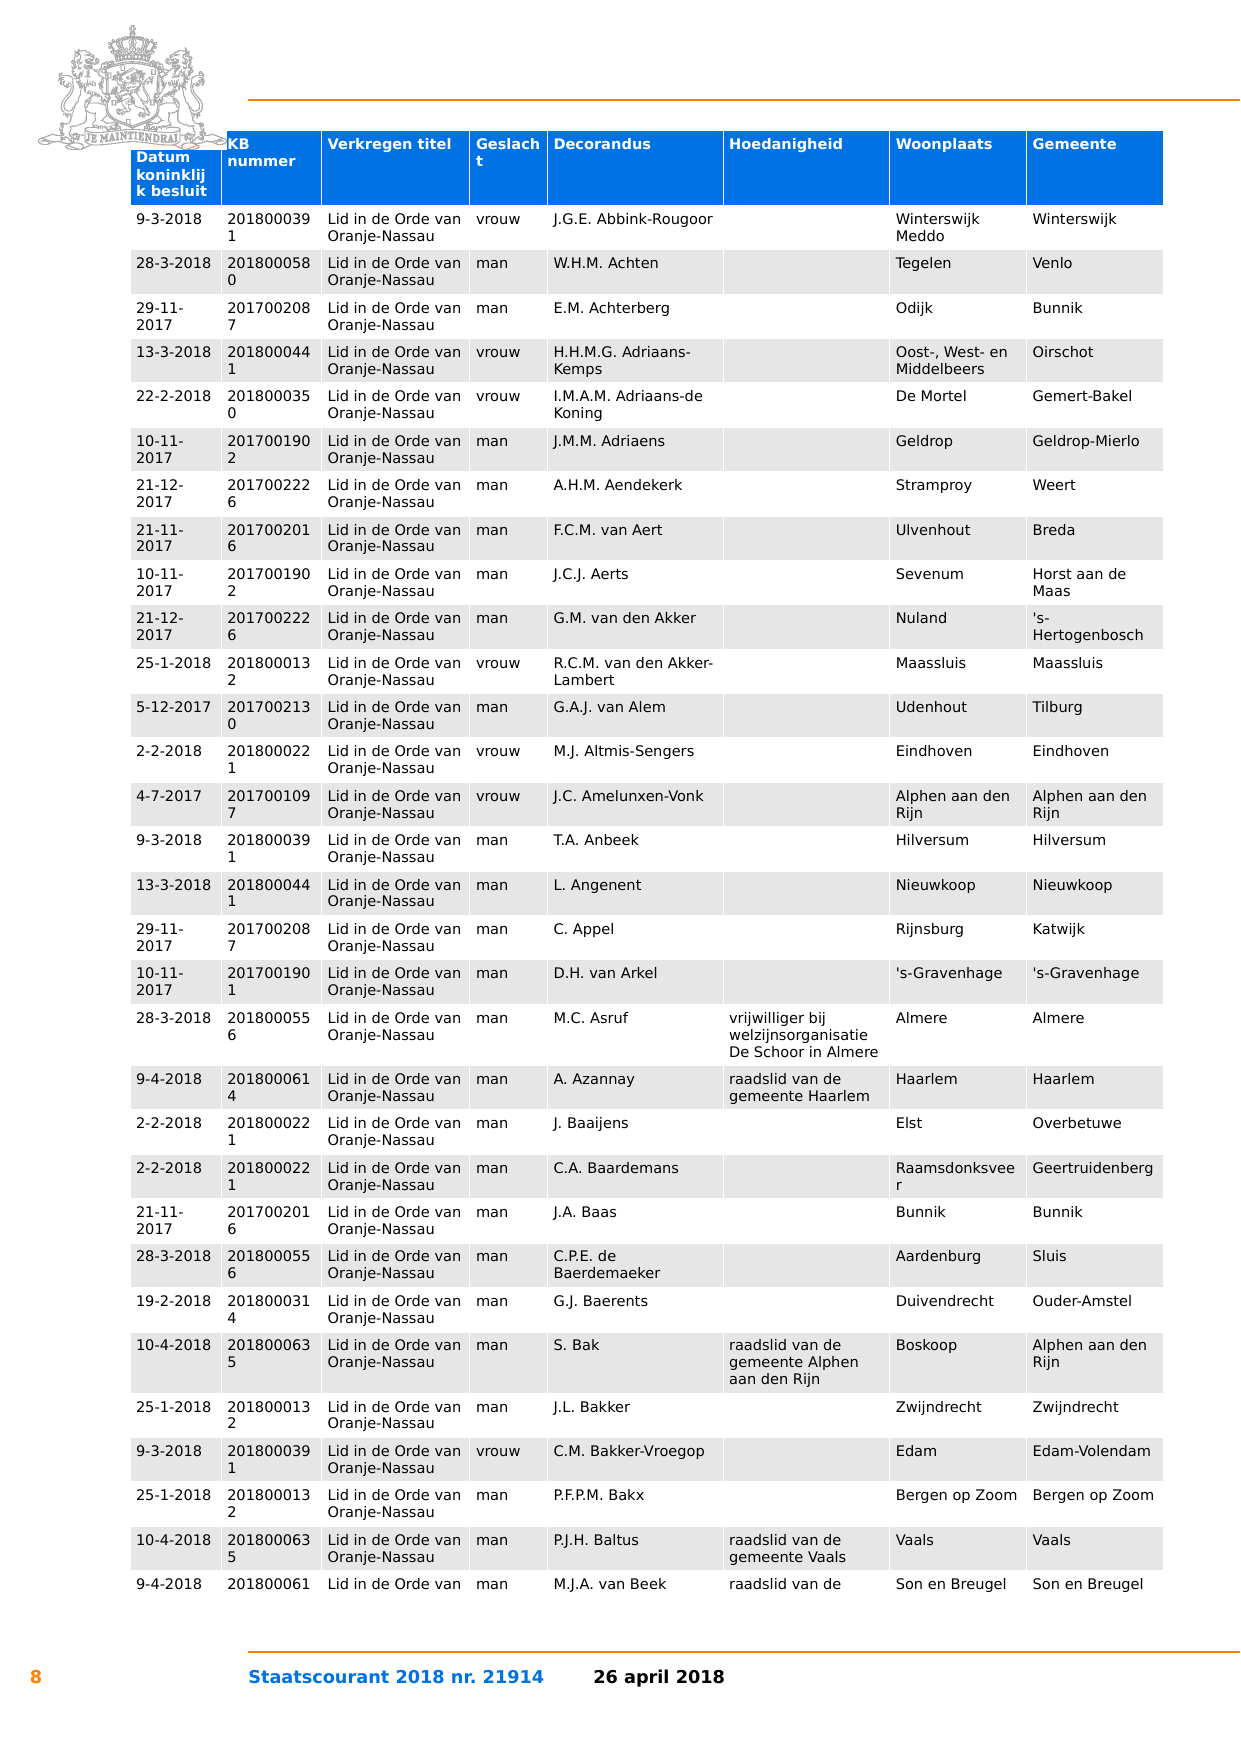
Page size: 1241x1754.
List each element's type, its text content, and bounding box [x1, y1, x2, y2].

table_cell P.F.P.M. Bakx [548, 1483, 723, 1526]
table_cell man [470, 1483, 547, 1526]
table_cell 2018000132 [222, 1483, 321, 1526]
table_cell 2017002016 [222, 517, 321, 560]
table_cell man [470, 694, 547, 737]
table_cell Lid in de Orde van Oranje-Nassau [322, 206, 469, 249]
table_cell P.J.H. Baltus [548, 1527, 723, 1570]
table_cell De Mortel [890, 384, 1026, 427]
table_cell 2017002226 [222, 605, 321, 649]
table_cell 9-4-2018 [131, 1066, 221, 1109]
table_cell [724, 1111, 889, 1154]
table_cell Lid in de Orde van Oranje-Nassau [322, 783, 469, 826]
table_cell 2018000556 [222, 1244, 321, 1287]
table_cell Lid in de Orde van Oranje-Nassau [322, 694, 469, 737]
table_cell vrouw [470, 339, 547, 382]
table_cell man [470, 1005, 547, 1065]
table_cell A. Azannay [548, 1066, 723, 1109]
table_cell Elst [890, 1111, 1026, 1154]
table_cell J.C. Amelunxen-Vonk [548, 783, 723, 826]
table_cell Lid in de Orde van Oranje-Nassau [322, 739, 469, 782]
table_cell man [470, 1394, 547, 1437]
table_cell Lid in de Orde van Oranje-Nassau [322, 650, 469, 693]
table_cell Oost-, West- en Middelbeers [890, 339, 1026, 382]
table_cell Geldrop [890, 428, 1026, 471]
table_cell [724, 783, 889, 826]
table_cell A.H.M. Aendekerk [548, 472, 723, 516]
table_cell 2018000635 [222, 1333, 321, 1393]
table_cell 2018000391 [222, 1438, 321, 1481]
table_cell J.G.E. Abbink-Rougoor [548, 206, 723, 249]
table_cell Hilversum [890, 827, 1026, 871]
table_cell Lid in de Orde van Oranje-Nassau [322, 1483, 469, 1526]
table_cell vrouw [470, 384, 547, 427]
table_cell Overbetuwe [1027, 1111, 1163, 1154]
table_cell S. Bak [548, 1333, 723, 1393]
table_cell Lid in de Orde van Oranje-Nassau [322, 605, 469, 649]
table_cell Alphen aan den Rijn [1027, 1333, 1163, 1393]
table_cell 2-2-2018 [131, 1155, 221, 1198]
table_cell I.M.A.M. Adriaans-de Koning [548, 384, 723, 427]
table_cell Lid in de Orde van Oranje-Nassau [322, 827, 469, 871]
table_cell man [470, 1288, 547, 1331]
table_cell Bunnik [1027, 1199, 1163, 1243]
table_cell 2018000221 [222, 1111, 321, 1154]
table_cell 2-2-2018 [131, 739, 221, 782]
table_cell Nieuwkoop [890, 872, 1026, 915]
table_cell 2017002016 [222, 1199, 321, 1243]
table_cell Bunnik [1027, 295, 1163, 338]
table_cell Edam [890, 1438, 1026, 1481]
table_cell man [470, 295, 547, 338]
table_cell 21-11-2017 [131, 1199, 221, 1243]
table_cell Vaals [890, 1527, 1026, 1570]
table_cell 9-3-2018 [131, 1438, 221, 1481]
table_cell Son en Breugel [1027, 1571, 1163, 1598]
table_cell Sevenum [890, 561, 1026, 604]
table_cell 2017001901 [222, 960, 321, 1004]
table_cell Oirschot [1027, 339, 1163, 382]
table_cell Lid in de Orde van Oranje-Nassau [322, 250, 469, 294]
table_cell [724, 694, 889, 737]
table_cell Tegelen [890, 250, 1026, 294]
table_cell Geldrop-Mierlo [1027, 428, 1163, 471]
table_cell Nieuwkoop [1027, 872, 1163, 915]
table_cell 2018000314 [222, 1288, 321, 1331]
table_cell Lid in de Orde van Oranje-Nassau [322, 1111, 469, 1154]
table_cell M.J.A. van Beek [548, 1571, 723, 1598]
table_cell vrouw [470, 783, 547, 826]
table_cell Lid in de Orde van Oranje-Nassau [322, 1438, 469, 1481]
table_cell [724, 827, 889, 871]
table_cell man [470, 1199, 547, 1243]
table_cell raadslid van de [724, 1571, 889, 1598]
table_cell [724, 384, 889, 427]
table_cell 's-Gravenhage [1027, 960, 1163, 1004]
table_cell Edam-Volendam [1027, 1438, 1163, 1481]
table_cell Lid in de Orde van Oranje-Nassau [322, 872, 469, 915]
table_header Hoedanigheid [724, 131, 889, 205]
table_cell raadslid van de gemeente Alphen aan den Rijn [724, 1333, 889, 1393]
table_cell [724, 605, 889, 649]
table_cell 's-Hertogenbosch [1027, 605, 1163, 649]
table_cell 10-11-2017 [131, 428, 221, 471]
table_cell Alphen aan den Rijn [1027, 783, 1163, 826]
table_cell Haarlem [1027, 1066, 1163, 1109]
table_cell Lid in de Orde van Oranje-Nassau [322, 384, 469, 427]
table_cell [724, 960, 889, 1004]
table_cell 2017001097 [222, 783, 321, 826]
table_cell Lid in de Orde van Oranje-Nassau [322, 428, 469, 471]
table_cell man [470, 827, 547, 871]
table_cell Bunnik [890, 1199, 1026, 1243]
table_cell [724, 250, 889, 294]
table_cell Son en Breugel [890, 1571, 1026, 1598]
table_cell vrouw [470, 650, 547, 693]
table_cell M.J. Altmis-Sengers [548, 739, 723, 782]
table_cell 21-11-2017 [131, 517, 221, 560]
table_header Gemeente [1027, 131, 1163, 205]
table_cell Eindhoven [890, 739, 1026, 782]
table_cell G.J. Baerents [548, 1288, 723, 1331]
table_cell Sluis [1027, 1244, 1163, 1287]
table_cell Lid in de Orde van Oranje-Nassau [322, 1527, 469, 1570]
table_cell Breda [1027, 517, 1163, 560]
table_cell 10-11-2017 [131, 561, 221, 604]
table_cell 2018000132 [222, 650, 321, 693]
table_cell Winterswijk [1027, 206, 1163, 249]
table_cell Geertruidenberg [1027, 1155, 1163, 1198]
table_cell E.M. Achterberg [548, 295, 723, 338]
table_cell Raamsdonksveer [890, 1155, 1026, 1198]
table_cell Ulvenhout [890, 517, 1026, 560]
table_cell Tilburg [1027, 694, 1163, 737]
table_cell 25-1-2018 [131, 1394, 221, 1437]
table_cell vrouw [470, 1438, 547, 1481]
table_cell 19-2-2018 [131, 1288, 221, 1331]
table_cell man [470, 960, 547, 1004]
table_cell 28-3-2018 [131, 250, 221, 294]
table_cell man [470, 1155, 547, 1198]
table_cell man [470, 916, 547, 959]
table_cell M.C. Asruf [548, 1005, 723, 1065]
table_cell 25-1-2018 [131, 650, 221, 693]
table_cell J. Baaijens [548, 1111, 723, 1154]
table_cell [724, 1438, 889, 1481]
table_cell [724, 1394, 889, 1437]
table_cell 2018000132 [222, 1394, 321, 1437]
table_cell 2018000441 [222, 339, 321, 382]
table_cell R.C.M. van den Akker-Lambert [548, 650, 723, 693]
table_cell Boskoop [890, 1333, 1026, 1393]
table_cell Lid in de Orde van Oranje-Nassau [322, 561, 469, 604]
table_cell Aardenburg [890, 1244, 1026, 1287]
table_cell [724, 295, 889, 338]
table_cell C.A. Baardemans [548, 1155, 723, 1198]
table_cell Lid in de Orde van Oranje-Nassau [322, 916, 469, 959]
table_cell man [470, 872, 547, 915]
table_cell Weert [1027, 472, 1163, 516]
table_cell F.C.M. van Aert [548, 517, 723, 560]
table_cell vrouw [470, 739, 547, 782]
table_cell Lid in de Orde van Oranje-Nassau [322, 295, 469, 338]
table_cell [724, 1483, 889, 1526]
table_cell man [470, 1333, 547, 1393]
table_cell raadslid van de gemeente Haarlem [724, 1066, 889, 1109]
table_header Geslacht [470, 131, 547, 205]
table_cell C.M. Bakker-Vroegop [548, 1438, 723, 1481]
table_cell 28-3-2018 [131, 1005, 221, 1065]
table_cell 13-3-2018 [131, 339, 221, 382]
table_cell J.L. Bakker [548, 1394, 723, 1437]
table_cell Lid in de Orde van Oranje-Nassau [322, 517, 469, 560]
table_cell 22-2-2018 [131, 384, 221, 427]
table_cell 5-12-2017 [131, 694, 221, 737]
table_cell Zwijndrecht [1027, 1394, 1163, 1437]
table_cell Lid in de Orde van Oranje-Nassau [322, 1155, 469, 1198]
table_cell T.A. Anbeek [548, 827, 723, 871]
table_cell Lid in de Orde van [322, 1571, 469, 1598]
table_cell 2018000221 [222, 1155, 321, 1198]
table_header Woonplaats [890, 131, 1026, 205]
table_cell Ouder-Amstel [1027, 1288, 1163, 1331]
table_cell man [470, 1571, 547, 1598]
table_cell 4-7-2017 [131, 783, 221, 826]
table_cell 2017002087 [222, 916, 321, 959]
table_cell W.H.M. Achten [548, 250, 723, 294]
table_cell 9-4-2018 [131, 1571, 221, 1598]
table_cell man [470, 1244, 547, 1287]
table_cell Lid in de Orde van Oranje-Nassau [322, 960, 469, 1004]
table_cell Horst aan de Maas [1027, 561, 1163, 604]
table_cell 2018000221 [222, 739, 321, 782]
table_cell Bergen op Zoom [890, 1483, 1026, 1526]
table_cell 2017002087 [222, 295, 321, 338]
table_cell [724, 1288, 889, 1331]
table_cell C.P.E. de Baerdemaeker [548, 1244, 723, 1287]
table_cell H.H.M.G. Adriaans-Kemps [548, 339, 723, 382]
table_cell Lid in de Orde van Oranje-Nassau [322, 1333, 469, 1393]
table_cell Lid in de Orde van Oranje-Nassau [322, 1066, 469, 1109]
table_cell raadslid van de gemeente Vaals [724, 1527, 889, 1570]
table_cell 2017002226 [222, 472, 321, 516]
table_cell 9-3-2018 [131, 206, 221, 249]
table_cell man [470, 517, 547, 560]
table_cell 21-12-2017 [131, 605, 221, 649]
table_cell Vaals [1027, 1527, 1163, 1570]
table_cell 29-11-2017 [131, 916, 221, 959]
table_cell [724, 472, 889, 516]
table_cell 21-12-2017 [131, 472, 221, 516]
table_cell man [470, 1527, 547, 1570]
table_cell Hilversum [1027, 827, 1163, 871]
table_cell 2017002130 [222, 694, 321, 737]
table_cell Lid in de Orde van Oranje-Nassau [322, 339, 469, 382]
table_cell 2018000441 [222, 872, 321, 915]
table_cell [724, 1199, 889, 1243]
table_cell 2017001902 [222, 428, 321, 471]
table_cell [724, 650, 889, 693]
table_cell Odijk [890, 295, 1026, 338]
table_cell man [470, 1111, 547, 1154]
table_cell Gemert-Bakel [1027, 384, 1163, 427]
table_cell Lid in de Orde van Oranje-Nassau [322, 1199, 469, 1243]
table_cell [724, 428, 889, 471]
table_cell Stramproy [890, 472, 1026, 516]
table_cell 28-3-2018 [131, 1244, 221, 1287]
table_cell [724, 1244, 889, 1287]
table_cell Winterswijk Meddo [890, 206, 1026, 249]
table_cell J.C.J. Aerts [548, 561, 723, 604]
table_cell man [470, 472, 547, 516]
table_cell Bergen op Zoom [1027, 1483, 1163, 1526]
table_cell Rijnsburg [890, 916, 1026, 959]
table_cell 201800061 [222, 1571, 321, 1598]
table_cell Eindhoven [1027, 739, 1163, 782]
table_cell Katwijk [1027, 916, 1163, 959]
table_cell 2018000580 [222, 250, 321, 294]
table_cell 10-4-2018 [131, 1333, 221, 1393]
table_cell [724, 872, 889, 915]
table_header Datum koninklijk besluit [131, 150, 221, 205]
table_cell J.A. Baas [548, 1199, 723, 1243]
table_cell 13-3-2018 [131, 872, 221, 915]
table_cell [724, 739, 889, 782]
table_cell vrouw [470, 206, 547, 249]
table_cell L. Angenent [548, 872, 723, 915]
table_cell Maassluis [890, 650, 1026, 693]
table_cell man [470, 605, 547, 649]
table_cell D.H. van Arkel [548, 960, 723, 1004]
table_cell man [470, 428, 547, 471]
table_cell man [470, 561, 547, 604]
table_cell vrijwilliger bij welzijnsorganisatie De Schoor in Almere [724, 1005, 889, 1065]
table_cell 2018000556 [222, 1005, 321, 1065]
table_cell Nuland [890, 605, 1026, 649]
table_cell Almere [890, 1005, 1026, 1065]
table_cell Duivendrecht [890, 1288, 1026, 1331]
table_cell 2-2-2018 [131, 1111, 221, 1154]
table_header Decorandus [548, 131, 723, 205]
picture [38, 25, 227, 150]
table_cell Almere [1027, 1005, 1163, 1065]
table_cell man [470, 1066, 547, 1109]
table_cell 2018000391 [222, 827, 321, 871]
table_cell [724, 339, 889, 382]
table_cell Venlo [1027, 250, 1163, 294]
table_cell C. Appel [548, 916, 723, 959]
table_cell 2018000350 [222, 384, 321, 427]
table_cell 10-4-2018 [131, 1527, 221, 1570]
table_cell [724, 206, 889, 249]
table_cell Alphen aan den Rijn [890, 783, 1026, 826]
table_cell G.A.J. van Alem [548, 694, 723, 737]
table_cell [724, 517, 889, 560]
table_cell 2018000635 [222, 1527, 321, 1570]
table_cell [724, 561, 889, 604]
table_cell 29-11-2017 [131, 295, 221, 338]
table_cell Lid in de Orde van Oranje-Nassau [322, 472, 469, 516]
table_cell 's-Gravenhage [890, 960, 1026, 1004]
table_cell Lid in de Orde van Oranje-Nassau [322, 1244, 469, 1287]
table_cell 2018000614 [222, 1066, 321, 1109]
table_cell G.M. van den Akker [548, 605, 723, 649]
table_cell J.M.M. Adriaens [548, 428, 723, 471]
table_cell 9-3-2018 [131, 827, 221, 871]
table_cell Zwijndrecht [890, 1394, 1026, 1437]
table_cell Lid in de Orde van Oranje-Nassau [322, 1005, 469, 1065]
table_cell [724, 916, 889, 959]
table_cell Udenhout [890, 694, 1026, 737]
table_cell [724, 1155, 889, 1198]
table_cell Lid in de Orde van Oranje-Nassau [322, 1394, 469, 1437]
table_cell man [470, 250, 547, 294]
table_cell Maassluis [1027, 650, 1163, 693]
table_cell Lid in de Orde van Oranje-Nassau [322, 1288, 469, 1331]
table_header KB nummer [222, 131, 321, 205]
table_cell 2017001902 [222, 561, 321, 604]
table_cell 10-11-2017 [131, 960, 221, 1004]
table_cell 2018000391 [222, 206, 321, 249]
table_header Verkregen titel [322, 131, 469, 205]
table_cell Haarlem [890, 1066, 1026, 1109]
table_cell 25-1-2018 [131, 1483, 221, 1526]
